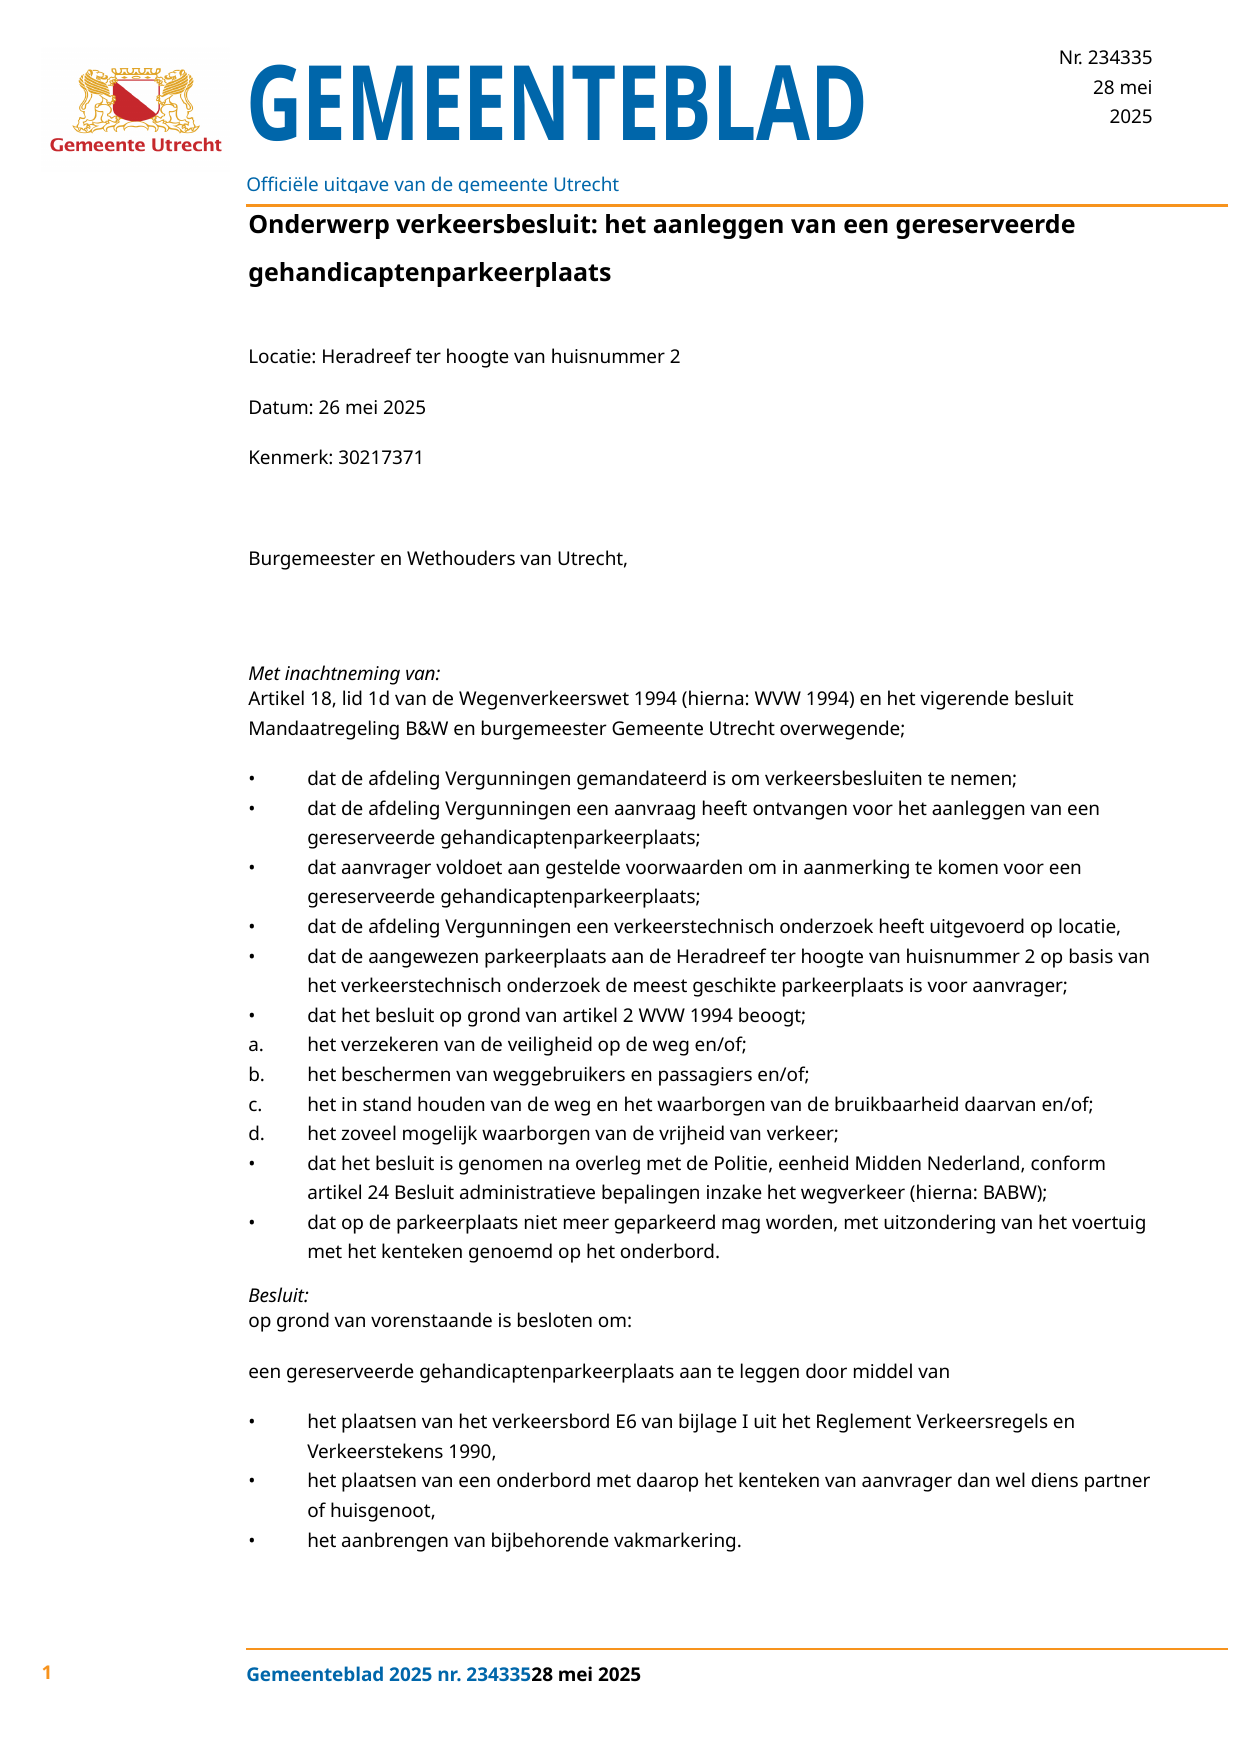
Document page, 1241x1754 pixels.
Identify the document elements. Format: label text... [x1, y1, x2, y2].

text Locatie: Heradreef ter hoogte van huisnummer 2 [248, 344, 1152, 369]
list dat de afdeling Vergunningen een aanvraag heeft ontvangen voor het aanleggen van een gereserveerde gehandicaptenparkeerplaats; [248, 795, 1152, 850]
list dat de afdeling Vergunningen gemandateerd is om verkeersbesluiten te nemen; [248, 765, 1152, 791]
text Onderwerp verkeersbesluit: het aanleggen van een gereserveerde gehandicaptenparkeerplaats [248, 207, 1152, 288]
list dat op de parkeerplaats niet meer geparkeerd mag worden, met uitzondering van het voertuig met het kenteken genoemd op het onderbord. [248, 1209, 1152, 1264]
text Artikel 18, lid 1d van de Wegenverkeerswet 1994 (hierna: WVW 1994) en het vigerende besluit Mandaatregeling B&W en burgemeester Gemeente Utrecht overwegende; [248, 685, 1152, 741]
list het plaatsen van een onderbord met daarop het kenteken van aanvrager dan wel diens partner of huisgenoot, [248, 1468, 1152, 1523]
text Datum: 26 mei 2025 [248, 394, 1152, 420]
list het zoveel mogelijk waarborgen van de vrijheid van verkeer; [248, 1120, 1152, 1146]
list het verzekeren van de veiligheid op de weg en/of; [248, 1032, 1152, 1057]
list het plaatsen van het verkeersbord E6 van bijlage I uit het Reglement Verkeersregels en Verkeerstekens 1990, [248, 1408, 1152, 1464]
picture [41, 47, 231, 172]
list het in stand houden van de weg en het waarborgen van de bruikbaarheid daarvan en/of; [248, 1091, 1152, 1117]
text Besluit: [248, 1282, 1152, 1308]
list dat het besluit is genomen na overleg met de Politie, eenheid Midden Nederland, conform artikel 24 Besluit administratieve bepalingen inzake het wegverkeer (hierna: BABW); [248, 1150, 1152, 1205]
list dat de aangewezen parkeerplaats aan de Heradreef ter hoogte van huisnummer 2 op basis van het verkeerstechnisch onderzoek de meest geschikte parkeerplaats is voor aanvrager; [248, 943, 1152, 998]
list dat aanvrager voldoet aan gestelde voorwaarden om in aanmerking te komen voor een gereserveerde gehandicaptenparkeerplaats; [248, 854, 1152, 909]
text een gereserveerde gehandicaptenparkeerplaats aan te leggen door middel van [248, 1358, 1152, 1384]
text Kenmerk: 30217371 [248, 444, 1152, 470]
list het aanbrengen van bijbehorende vakmarkering. [248, 1527, 1152, 1552]
text op grond van vorenstaande is besloten om: [248, 1308, 1152, 1333]
list het beschermen van weggebruikers en passagiers en/of; [248, 1061, 1152, 1087]
list dat de afdeling Vergunningen een verkeerstechnisch onderzoek heeft uitgevoerd op locatie, [248, 913, 1152, 939]
list dat het besluit op grond van artikel 2 WVW 1994 beoogt; [248, 1002, 1152, 1028]
text Burgemeester en Wethouders van Utrecht, [248, 545, 1152, 571]
text Met inachtneming van: [248, 660, 1152, 685]
